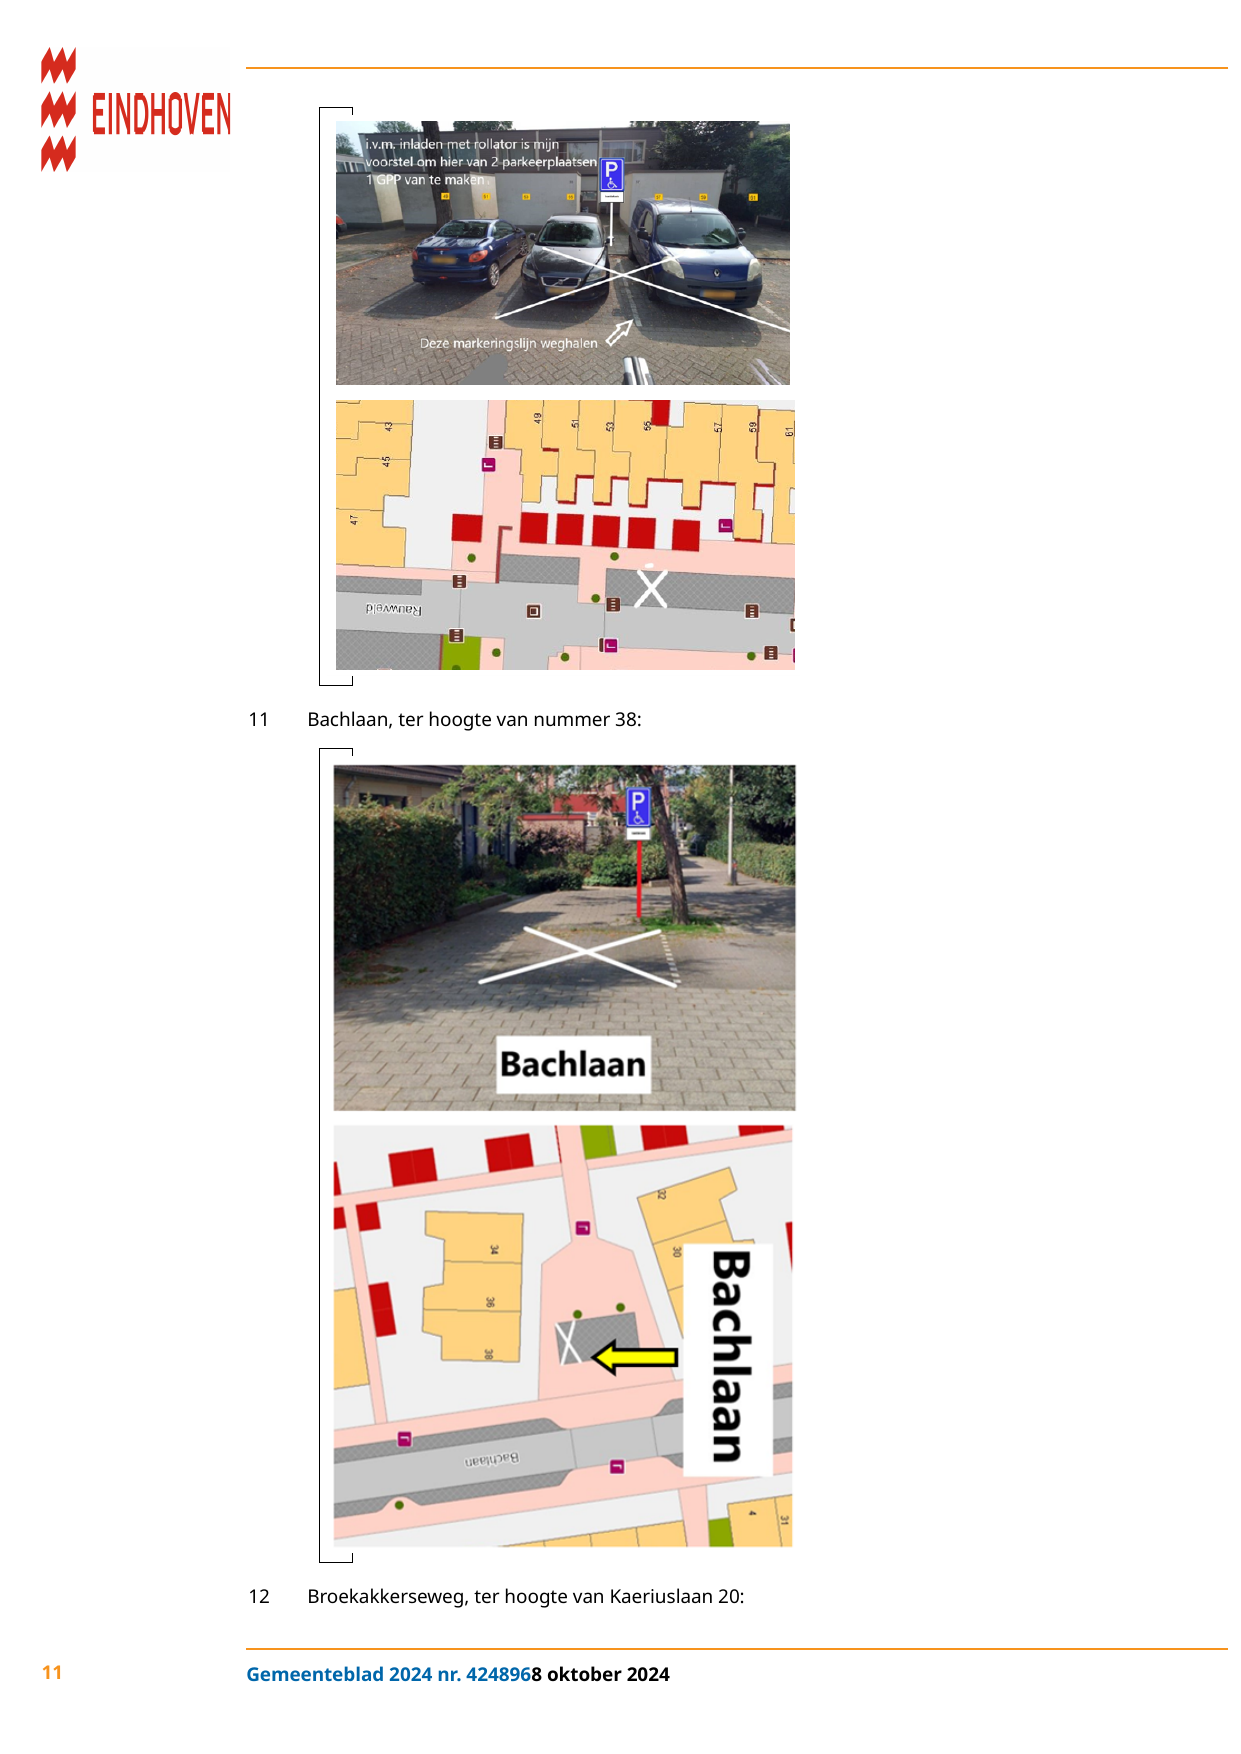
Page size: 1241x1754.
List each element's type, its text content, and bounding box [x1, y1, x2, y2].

picture [327, 115, 801, 676]
picture [327, 756, 801, 1553]
list Broekakkerseweg, ter hoogte van Kaeriuslaan 20: [248, 1583, 1152, 1609]
list Bachlaan, ter hoogte van nummer 38: [248, 706, 1152, 732]
picture [41, 47, 231, 172]
